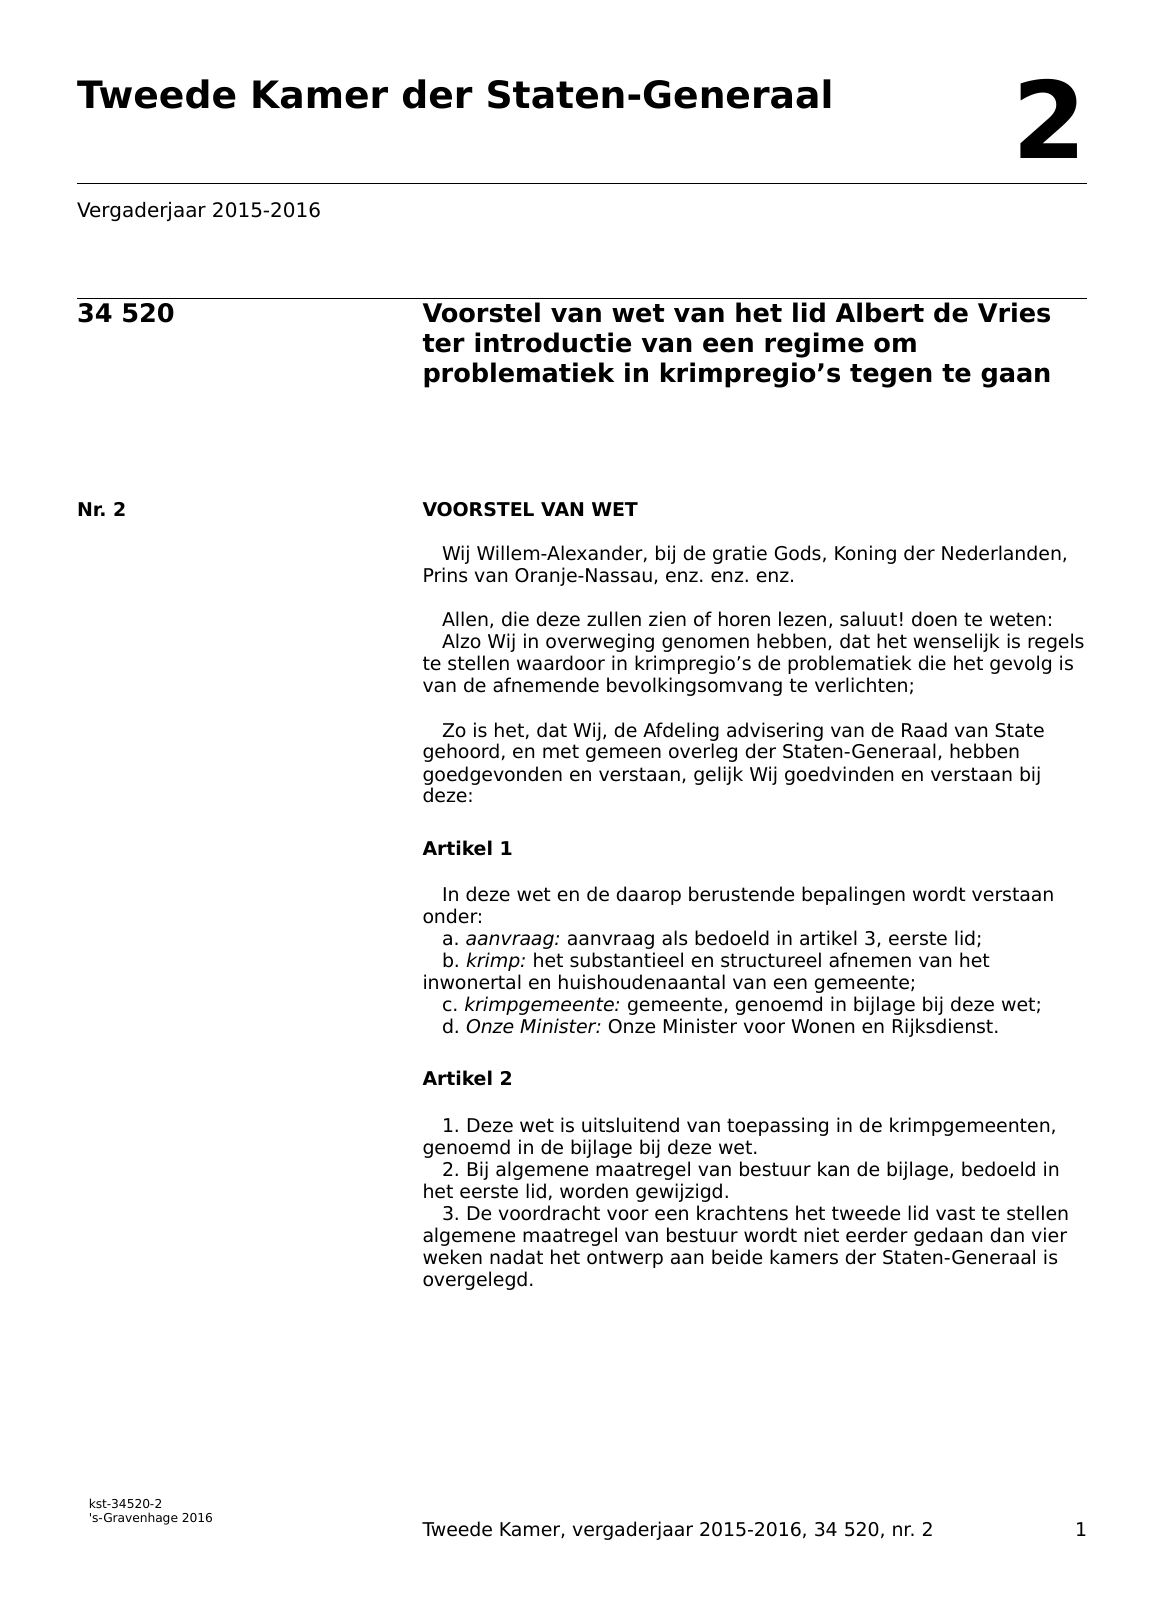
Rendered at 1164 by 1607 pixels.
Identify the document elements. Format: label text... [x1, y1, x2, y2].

table_header Tweede Kamer der Staten-Generaal [77, 59, 886, 183]
text Zo is het, dat Wij, de Afdeling advisering van de Raad van State gehoord, en met gemeen overleg der Staten-Generaal, hebben goedgevonden en verstaan, gelijk Wij goedvinden en verstaan bij deze: [422, 719, 1087, 807]
text 1. Deze wet is uitsluitend van toepassing in de krimpgemeenten, genoemd in de bijlage bij deze wet. [422, 1115, 1087, 1159]
table_cell Vergaderjaar 2015-2016 [77, 184, 1087, 298]
text 2. Bij algemene maatregel van bestuur kan de bijlage, bedoeld in het eerste lid, worden gewijzigd. [422, 1159, 1087, 1203]
text Wij Willem-Alexander, bij de gratie Gods, Koning der Nederlanden, Prins van Oranje-Nassau, enz. enz. enz. [422, 543, 1087, 587]
table_header 2 [886, 59, 1087, 183]
text 's-Gravenhage 2016 [88, 1511, 323, 1525]
text Allen, die deze zullen zien of horen lezen, saluut! doen te weten: [422, 609, 1087, 631]
text Alzo Wij in overweging genomen hebben, dat het wenselijk is regels te stellen waardoor in krimpregio’s de problematiek die het gevolg is van de afnemende bevolkingsomvang te verlichten; [422, 631, 1087, 697]
subtitle Nr. 2 VOORSTEL VAN WET [77, 499, 1087, 521]
text c. krimpgemeente: gemeente, genoemd in bijlage bij deze wet; [422, 994, 1087, 1016]
text kst-34520-2 [88, 1497, 323, 1511]
subtitle Artikel 2 [422, 1068, 1087, 1090]
subtitle 34 520 Voorstel van wet van het lid Albert de Vries ter introductie van een regime om problematiek in krimpregio’s tegen te gaan [77, 299, 1087, 388]
text a. aanvraag: aanvraag als bedoeld in artikel 3, eerste lid; [422, 928, 1087, 950]
text 3. De voordracht voor een krachtens het tweede lid vast te stellen algemene maatregel van bestuur wordt niet eerder gedaan dan vier weken nadat het ontwerp aan beide kamers der Staten-Generaal is overgelegd. [422, 1203, 1087, 1291]
text b. krimp: het substantieel en structureel afnemen van het inwonertal en huishoudenaantal van een gemeente; [422, 950, 1087, 994]
text In deze wet en de daarop berustende bepalingen wordt verstaan onder: [422, 884, 1087, 928]
subtitle Artikel 1 [422, 837, 1087, 859]
text d. Onze Minister: Onze Minister voor Wonen en Rijksdienst. [422, 1016, 1087, 1038]
